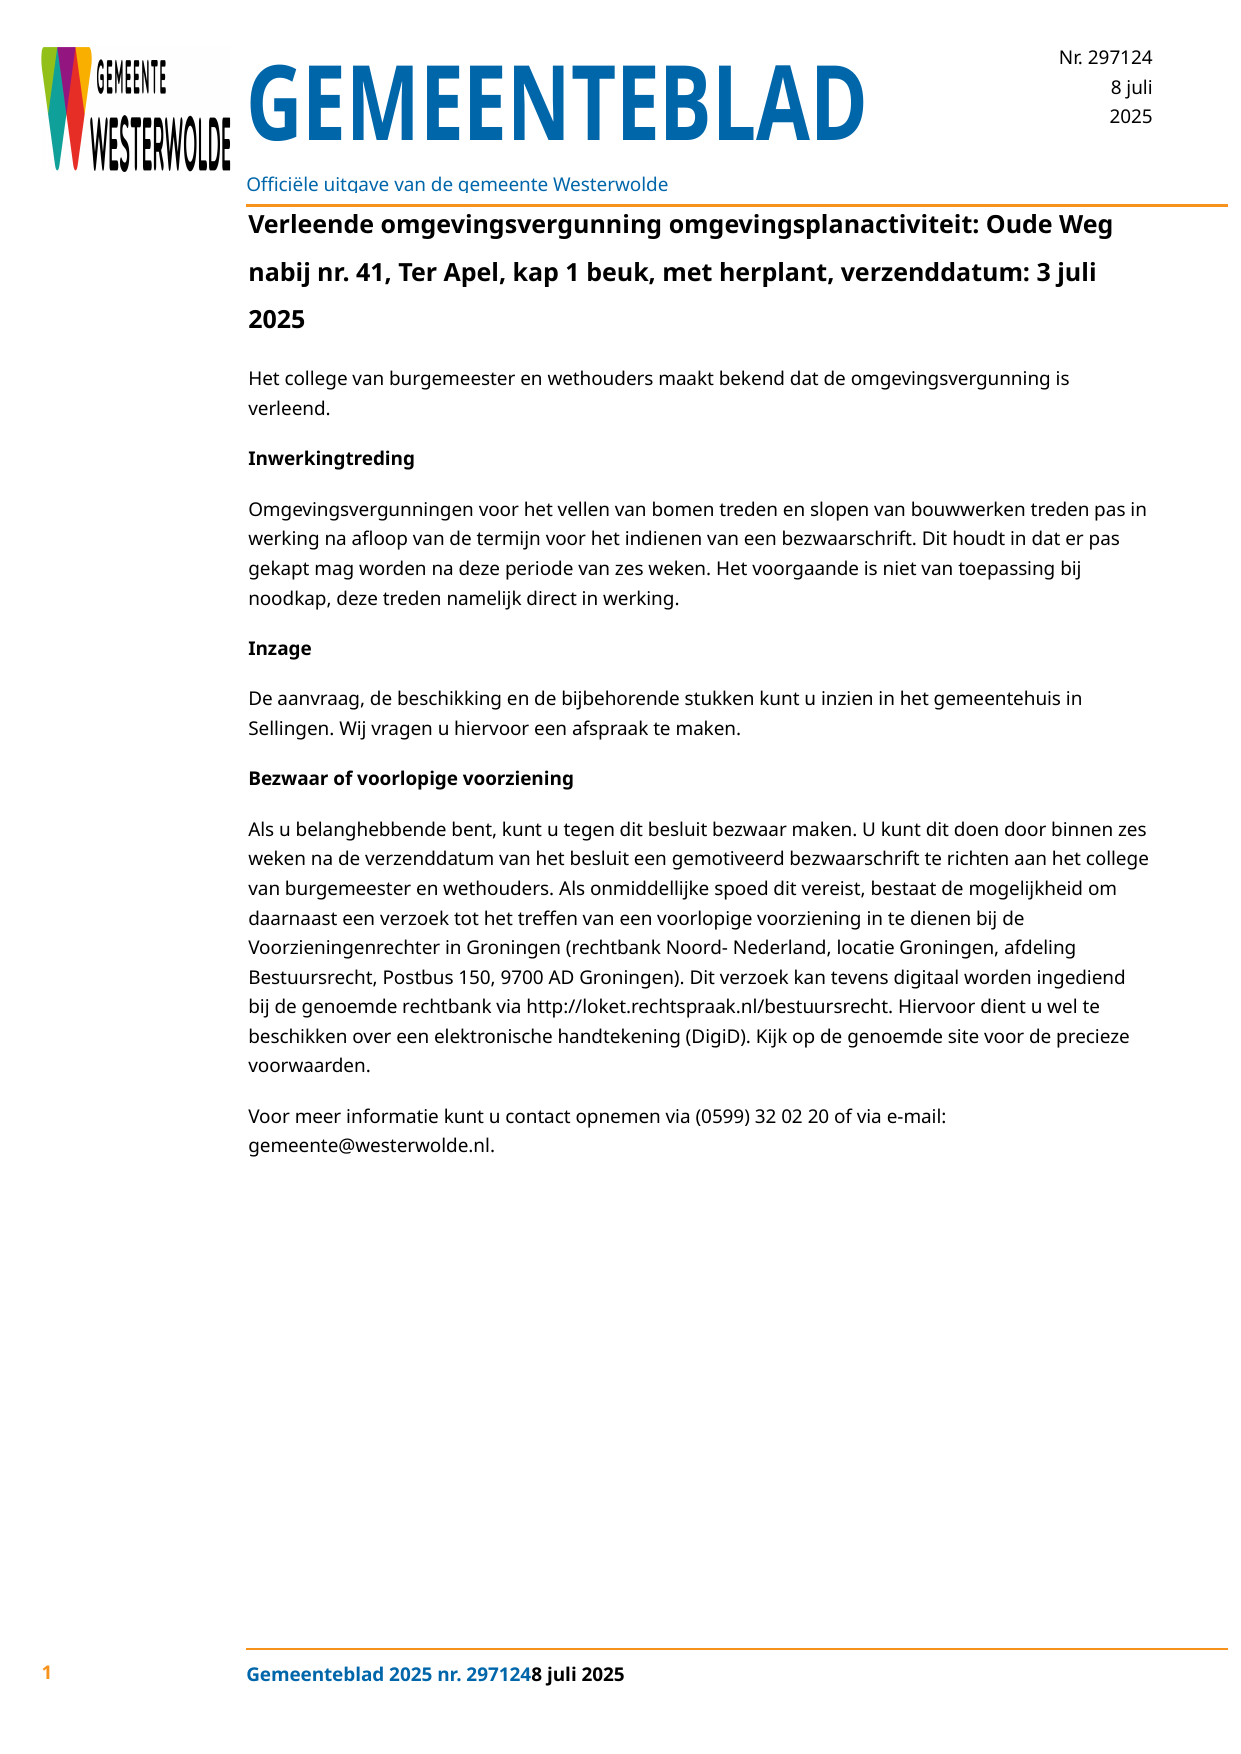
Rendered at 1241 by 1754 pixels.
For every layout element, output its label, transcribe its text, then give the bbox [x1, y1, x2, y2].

text Het college van burgemeester en wethouders maakt bekend dat de omgevingsvergunning is verleend. [248, 366, 1152, 421]
picture [41, 47, 231, 172]
text Voor meer informatie kunt u contact opnemen via (0599) 32 02 20 of via e-mail: gemeente@westerwolde.nl. [248, 1103, 1152, 1158]
text Omgevingsvergunningen voor het vellen van bomen treden en slopen van bouwwerken treden pas in werking na afloop van de termijn voor het indienen van een bezwaarschrift. Dit houdt in dat er pas gekapt mag worden na deze periode van zes weken. Het voorgaande is niet van toepassing bij noodkap, deze treden namelijk direct in werking. [248, 496, 1152, 610]
text De aanvraag, de beschikking en de bijbehorende stukken kunt u inzien in het gemeentehuis in Sellingen. Wij vragen u hiervoor een afspraak te maken. [248, 686, 1152, 741]
text Inwerkingtreding [248, 446, 1152, 471]
text Inzage [248, 635, 1152, 661]
text Bezwaar of voorlopige voorziening [248, 766, 1152, 791]
text Als u belanghebbende bent, kunt u tegen dit besluit bezwaar maken. U kunt dit doen door binnen zes weken na de verzenddatum van het besluit een gemotiveerd bezwaarschrift te richten aan het college van burgemeester en wethouders. Als onmiddellijke spoed dit vereist, bestaat de mogelijkheid om daarnaast een verzoek tot het treffen van een voorlopige voorziening in te dienen bij de Voorzieningenrechter in Groningen (rechtbank Noord- Nederland, locatie Groningen, afdeling Bestuursrecht, Postbus 150, 9700 AD Groningen). Dit verzoek kan tevens digitaal worden ingediend bij de genoemde rechtbank via http://loket.rechtspraak.nl/bestuursrecht. Hiervoor dient u wel te beschikken over een elektronische handtekening (DigiD). Kijk op de genoemde site voor de precieze voorwaarden. [248, 816, 1152, 1078]
text Verleende omgevingsvergunning omgevingsplanactiviteit: Oude Weg nabij nr. 41, Ter Apel, kap 1 beuk, met herplant, verzenddatum: 3 juli 2025 [248, 207, 1152, 336]
